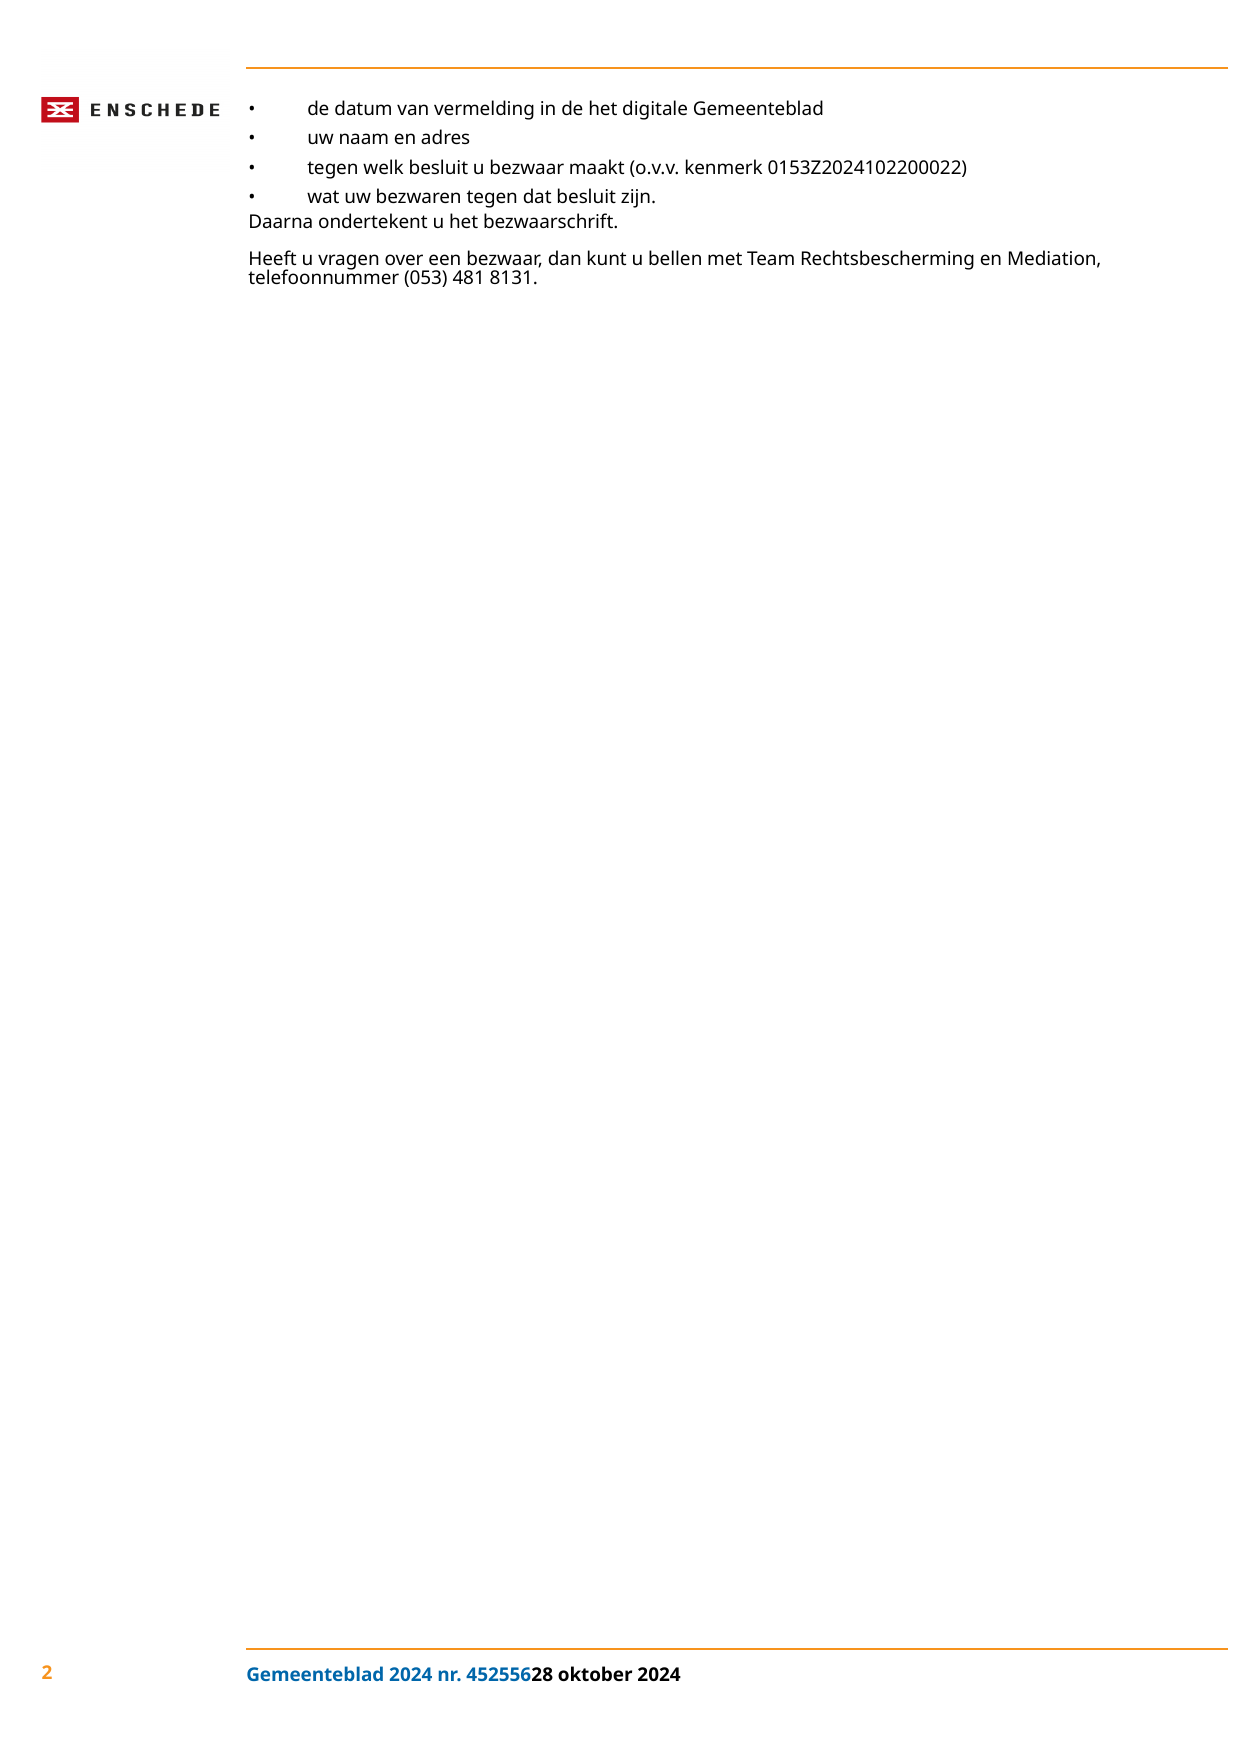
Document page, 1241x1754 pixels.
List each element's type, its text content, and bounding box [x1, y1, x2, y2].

list tegen welk besluit u bezwaar maakt (o.v.v. kenmerk 0153Z2024102200022) [248, 154, 1152, 180]
text Heeft u vragen over een bezwaar, dan kunt u bellen met Team Rechtsbescherming en Mediation, telefoonnummer (053) 481 8131. [248, 250, 1152, 289]
list wat uw bezwaren tegen dat besluit zijn. [248, 183, 1152, 209]
list uw naam en adres [248, 124, 1152, 150]
text Daarna ondertekent u het bezwaarschrift. [248, 213, 1152, 232]
list de datum van vermelding in de het digitale Gemeenteblad [248, 95, 1152, 121]
picture [41, 47, 231, 172]
